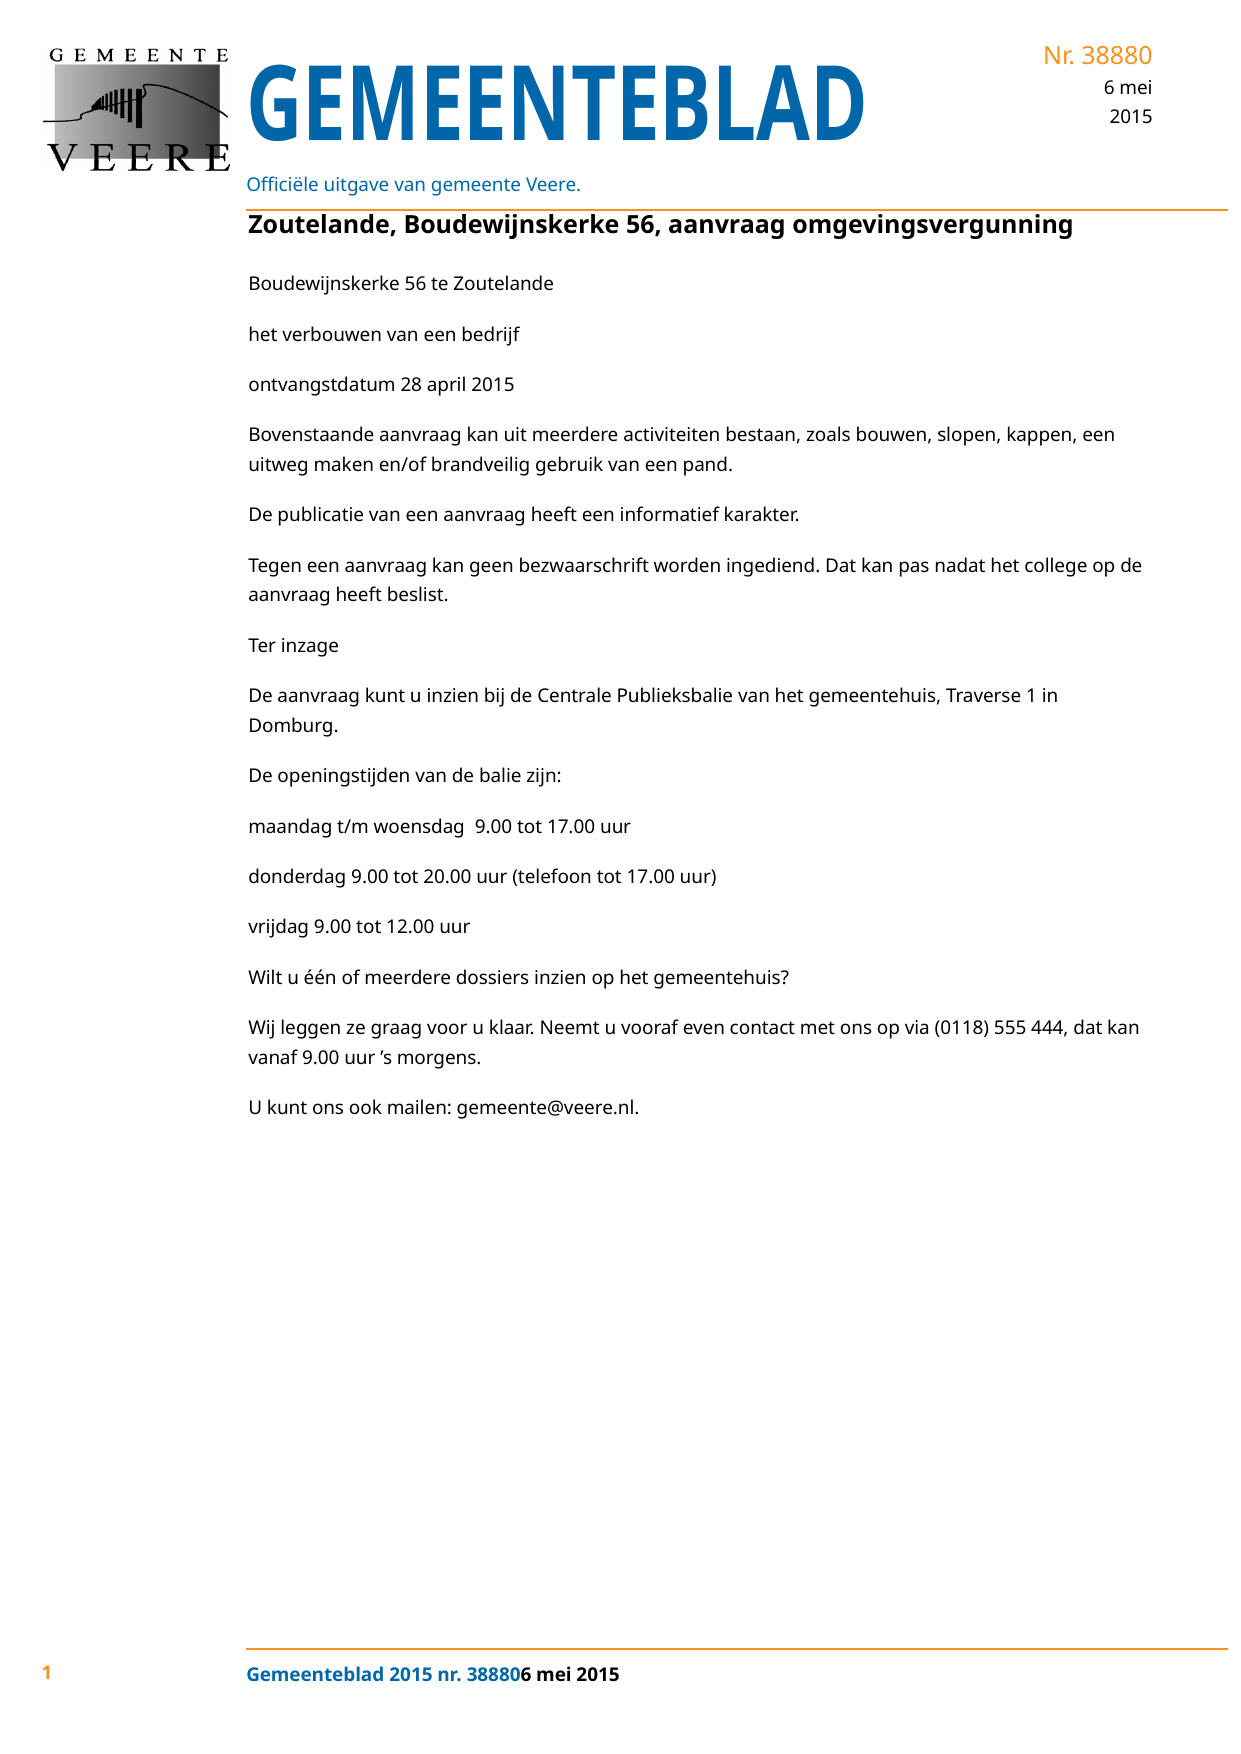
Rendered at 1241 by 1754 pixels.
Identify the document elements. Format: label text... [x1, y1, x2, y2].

text Boudewijnskerke 56 te Zoutelande [248, 270, 1152, 296]
text Ter inzage [248, 632, 1152, 658]
text vrijdag 9.00 tot 12.00 uur [248, 914, 1152, 939]
text donderdag 9.00 tot 20.00 uur (telefoon tot 17.00 uur) [248, 863, 1152, 889]
text het verbouwen van een bedrijf [248, 321, 1152, 346]
text U kunt ons ook mailen: gemeente@veere.nl. [248, 1094, 1152, 1120]
text maandag t/m woensdag 9.00 tot 17.00 uur [248, 813, 1152, 838]
text De aanvraag kunt u inzien bij de Centrale Publieksbalie van het gemeentehuis, Traverse 1 in Domburg. [248, 682, 1152, 738]
text Bovenstaande aanvraag kan uit meerdere activiteiten bestaan, zoals bouwen, slopen, kappen, een uitweg maken en/of brandveilig gebruik van een pand. [248, 422, 1152, 477]
text Wij leggen ze graag voor u klaar. Neemt u vooraf even contact met ons op via (0118) 555 444, dat kan vanaf 9.00 uur ’s morgens. [248, 1014, 1152, 1070]
text De publicatie van een aanvraag heeft een informatief karakter. [248, 502, 1152, 527]
text Tegen een aanvraag kan geen bezwaarschrift worden ingediend. Dat kan pas nadat het college op de aanvraag heeft beslist. [248, 552, 1152, 607]
text ontvangstdatum 28 april 2015 [248, 371, 1152, 397]
text Wilt u één of meerdere dossiers inzien op het gemeentehuis? [248, 964, 1152, 990]
text De openingstijden van de balie zijn: [248, 762, 1152, 788]
picture [41, 47, 231, 172]
text Zoutelande, Boudewijnskerke 56, aanvraag omgevingsvergunning [248, 211, 1152, 241]
